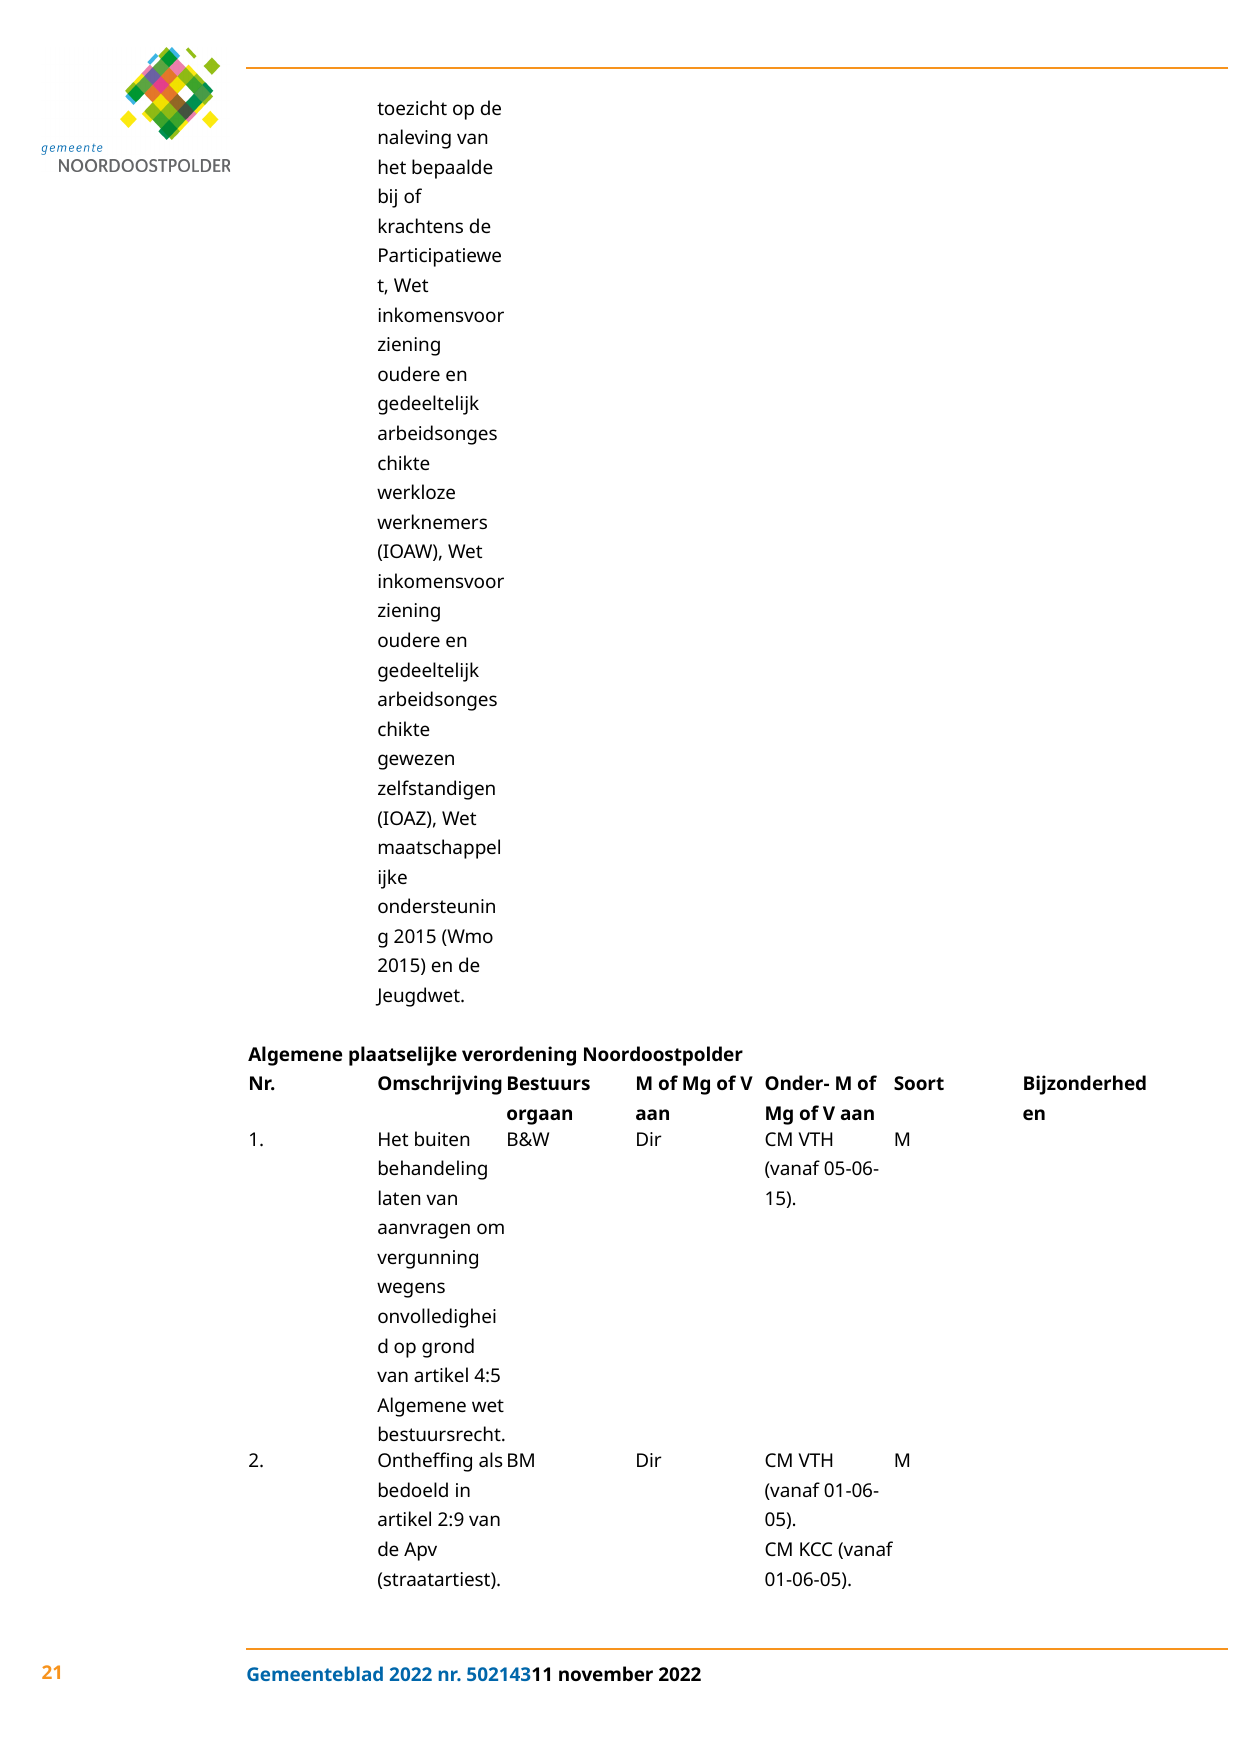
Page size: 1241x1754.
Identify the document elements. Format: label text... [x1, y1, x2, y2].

table_cell CM VTH (vanaf 01-06-05). CM KCC (vanaf 01-06-05). [764, 1448, 893, 1591]
table_cell CM VTH (vanaf 05-06-15). [764, 1126, 893, 1447]
table_cell [506, 95, 635, 1008]
table_cell [1023, 95, 1152, 1008]
table_cell BM [506, 1448, 635, 1591]
text Algemene plaatselijke verordening Noordoostpolder [248, 1041, 1152, 1067]
table_cell Dir [635, 1448, 764, 1591]
table_header Omschrijving [377, 1071, 506, 1126]
table_cell [894, 95, 1022, 1008]
table_header Bijzonderheden [1023, 1071, 1152, 1126]
table_cell [248, 95, 377, 1008]
table_cell Het buiten behandeling laten van aanvragen om vergunning wegens onvolledigheid op grond van artikel 4:5 Algemene wet bestuursrecht. [377, 1126, 506, 1447]
table_cell B&W [506, 1126, 635, 1447]
table_cell 2. [248, 1448, 377, 1591]
table_cell Dir [635, 1126, 764, 1447]
table_cell [1023, 1126, 1152, 1447]
table_cell [1023, 1448, 1152, 1591]
table_cell M [894, 1448, 1022, 1591]
table_cell [764, 95, 893, 1008]
table_cell toezicht op de naleving van het bepaalde bij of krachtens de Participatiewet, Wet inkomensvoorziening oudere en gedeeltelijk arbeidsongeschikte werkloze werknemers (IOAW), Wet inkomensvoorziening oudere en gedeeltelijk arbeidsongeschikte gewezen zelfstandigen (IOAZ), Wet maatschappelijke ondersteuning 2015 (Wmo 2015) en de Jeugdwet. [377, 95, 506, 1008]
table_header Bestuurs orgaan [506, 1071, 635, 1126]
table_header M of Mg of V aan [635, 1071, 764, 1126]
table_cell [635, 95, 764, 1008]
picture [41, 47, 231, 172]
table_cell M [894, 1126, 1022, 1447]
table_cell Ontheffing als bedoeld in artikel 2:9 van de Apv (straatartiest). [377, 1448, 506, 1591]
table_header Nr. [248, 1071, 377, 1126]
table_header Onder- M of Mg of V aan [764, 1071, 893, 1126]
table_cell 1. [248, 1126, 377, 1447]
table_header Soort [894, 1071, 1022, 1126]
